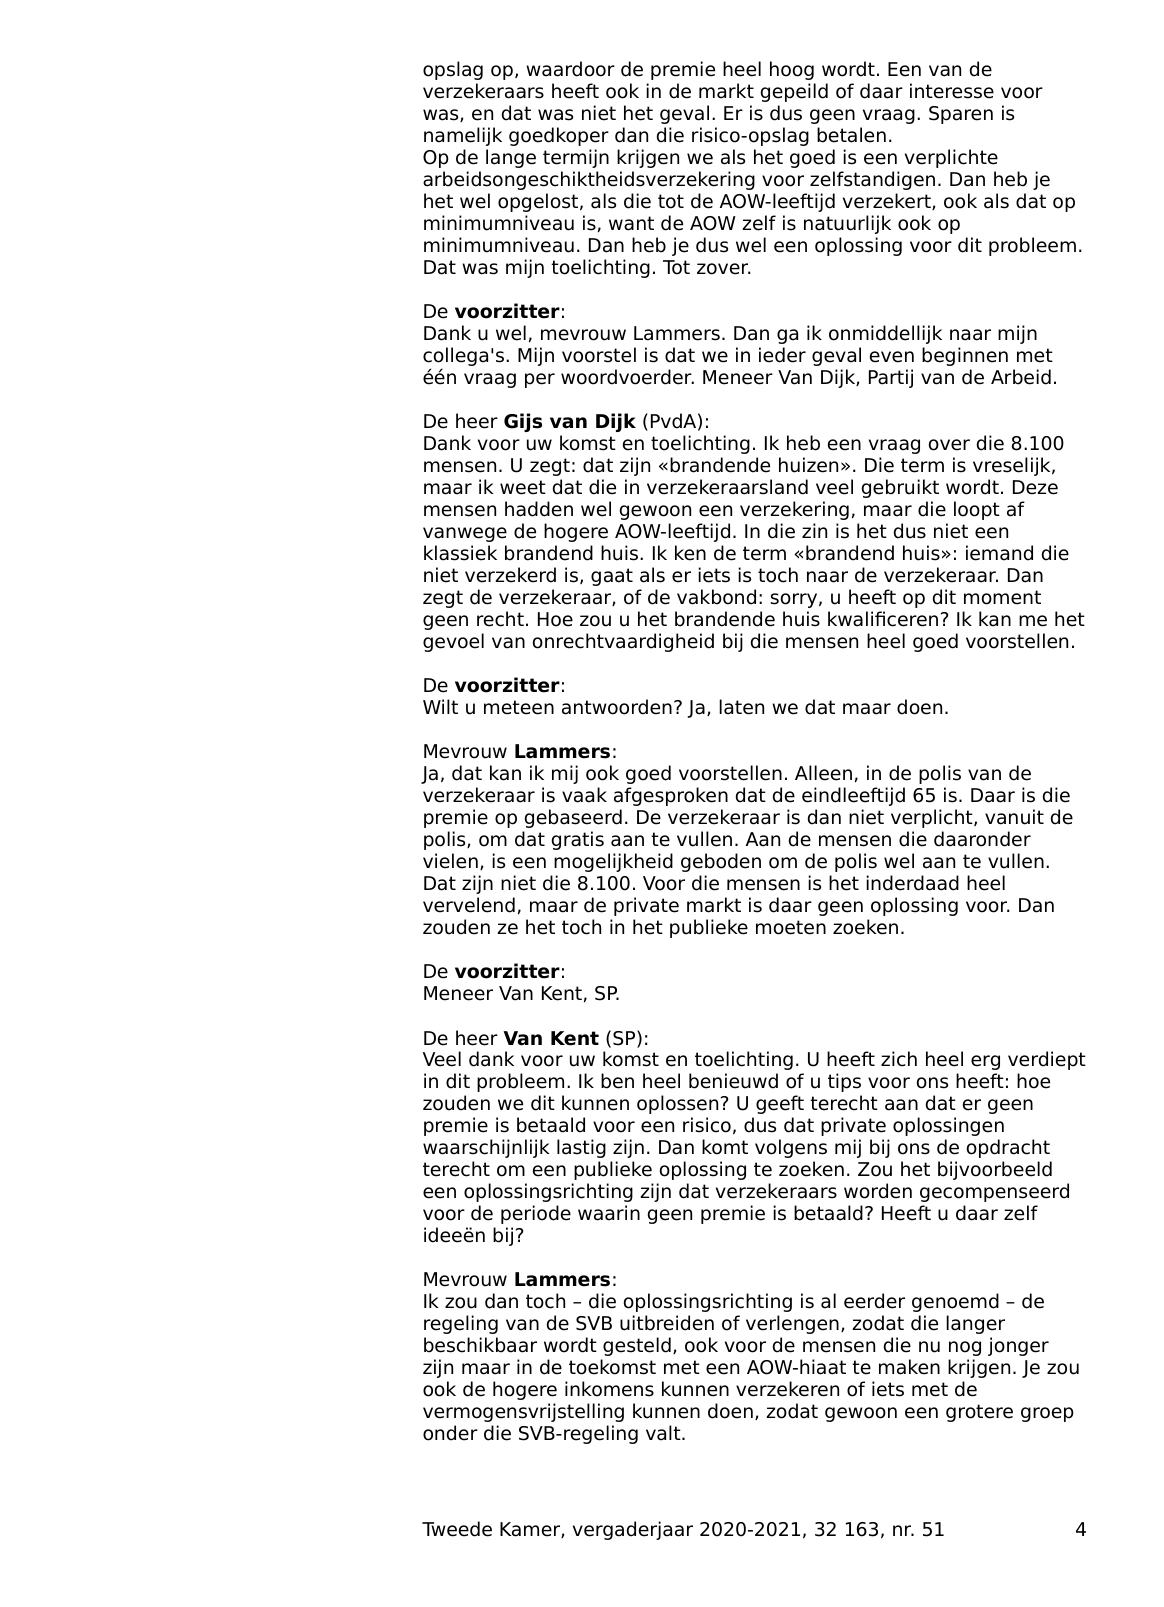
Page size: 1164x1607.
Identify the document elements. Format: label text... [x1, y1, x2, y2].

text Dank u wel, mevrouw Lammers. Dan ga ik onmiddellijk naar mijn collega's. Mijn voorstel is dat we in ieder geval even beginnen met één vraag per woordvoerder. Meneer Van Dijk, Partij van de Arbeid. [422, 323, 1087, 389]
text Op de lange termijn krijgen we als het goed is een verplichte arbeidsongeschiktheidsverzekering voor zelfstandigen. Dan heb je het wel opgelost, als die tot de AOW-leeftijd verzekert, ook als dat op minimumniveau is, want de AOW zelf is natuurlijk ook op minimumniveau. Dan heb je dus wel een oplossing voor dit probleem. [422, 147, 1087, 257]
text Dank voor uw komst en toelichting. Ik heb een vraag over die 8.100 mensen. U zegt: dat zijn «brandende huizen». Die term is vreselijk, maar ik weet dat die in verzekeraarsland veel gebruikt wordt. Deze mensen hadden wel gewoon een verzekering, maar die loopt af vanwege de hogere AOW-leeftijd. In die zin is het dus niet een klassiek brandend huis. Ik ken de term «brandend huis»: iemand die niet verzekerd is, gaat als er iets is toch naar de verzekeraar. Dan zegt de verzekeraar, of de vakbond: sorry, u heeft op dit moment geen recht. Hoe zou u het brandende huis kwalificeren? Ik kan me het gevoel van onrechtvaardigheid bij die mensen heel goed voorstellen. [422, 433, 1087, 653]
text Ik zou dan toch – die oplossingsrichting is al eerder genoemd – de regeling van de SVB uitbreiden of verlengen, zodat die langer beschikbaar wordt gesteld, ook voor de mensen die nu nog jonger zijn maar in de toekomst met een AOW-hiaat te maken krijgen. Je zou ook de hogere inkomens kunnen verzekeren of iets met de vermogensvrijstelling kunnen doen, zodat gewoon een grotere groep onder die SVB-regeling valt. [422, 1291, 1087, 1445]
text De heer Gijs van Dijk (PvdA): [422, 411, 1087, 433]
text Veel dank voor uw komst en toelichting. U heeft zich heel erg verdiept in dit probleem. Ik ben heel benieuwd of u tips voor ons heeft: hoe zouden we dit kunnen oplossen? U geeft terecht aan dat er geen premie is betaald voor een risico, dus dat private oplossingen waarschijnlijk lastig zijn. Dan komt volgens mij bij ons de opdracht terecht om een publieke oplossing te zoeken. Zou het bijvoorbeeld een oplossingsrichting zijn dat verzekeraars worden gecompenseerd voor de periode waarin geen premie is betaald? Heeft u daar zelf ideeën bij? [422, 1049, 1087, 1247]
text Wilt u meteen antwoorden? Ja, laten we dat maar doen. [422, 697, 1087, 719]
text opslag op, waardoor de premie heel hoog wordt. Een van de verzekeraars heeft ook in de markt gepeild of daar interesse voor was, en dat was niet het geval. Er is dus geen vraag. Sparen is namelijk goedkoper dan die risico-opslag betalen. [422, 59, 1087, 147]
text Ja, dat kan ik mij ook goed voorstellen. Alleen, in de polis van de verzekeraar is vaak afgesproken dat de eindleeftijd 65 is. Daar is die premie op gebaseerd. De verzekeraar is dan niet verplicht, vanuit de polis, om dat gratis aan te vullen. Aan de mensen die daaronder vielen, is een mogelijkheid geboden om de polis wel aan te vullen. Dat zijn niet die 8.100. Voor die mensen is het inderdaad heel vervelend, maar de private markt is daar geen oplossing voor. Dan zouden ze het toch in het publieke moeten zoeken. [422, 763, 1087, 939]
text Dat was mijn toelichting. Tot zover. [422, 257, 1087, 279]
text Meneer Van Kent, SP. [422, 983, 1087, 1005]
text De voorzitter: [422, 675, 1087, 697]
text De heer Van Kent (SP): [422, 1027, 1087, 1049]
text De voorzitter: [422, 961, 1087, 983]
text Mevrouw Lammers: [422, 1269, 1087, 1291]
text De voorzitter: [422, 301, 1087, 323]
text Mevrouw Lammers: [422, 741, 1087, 763]
